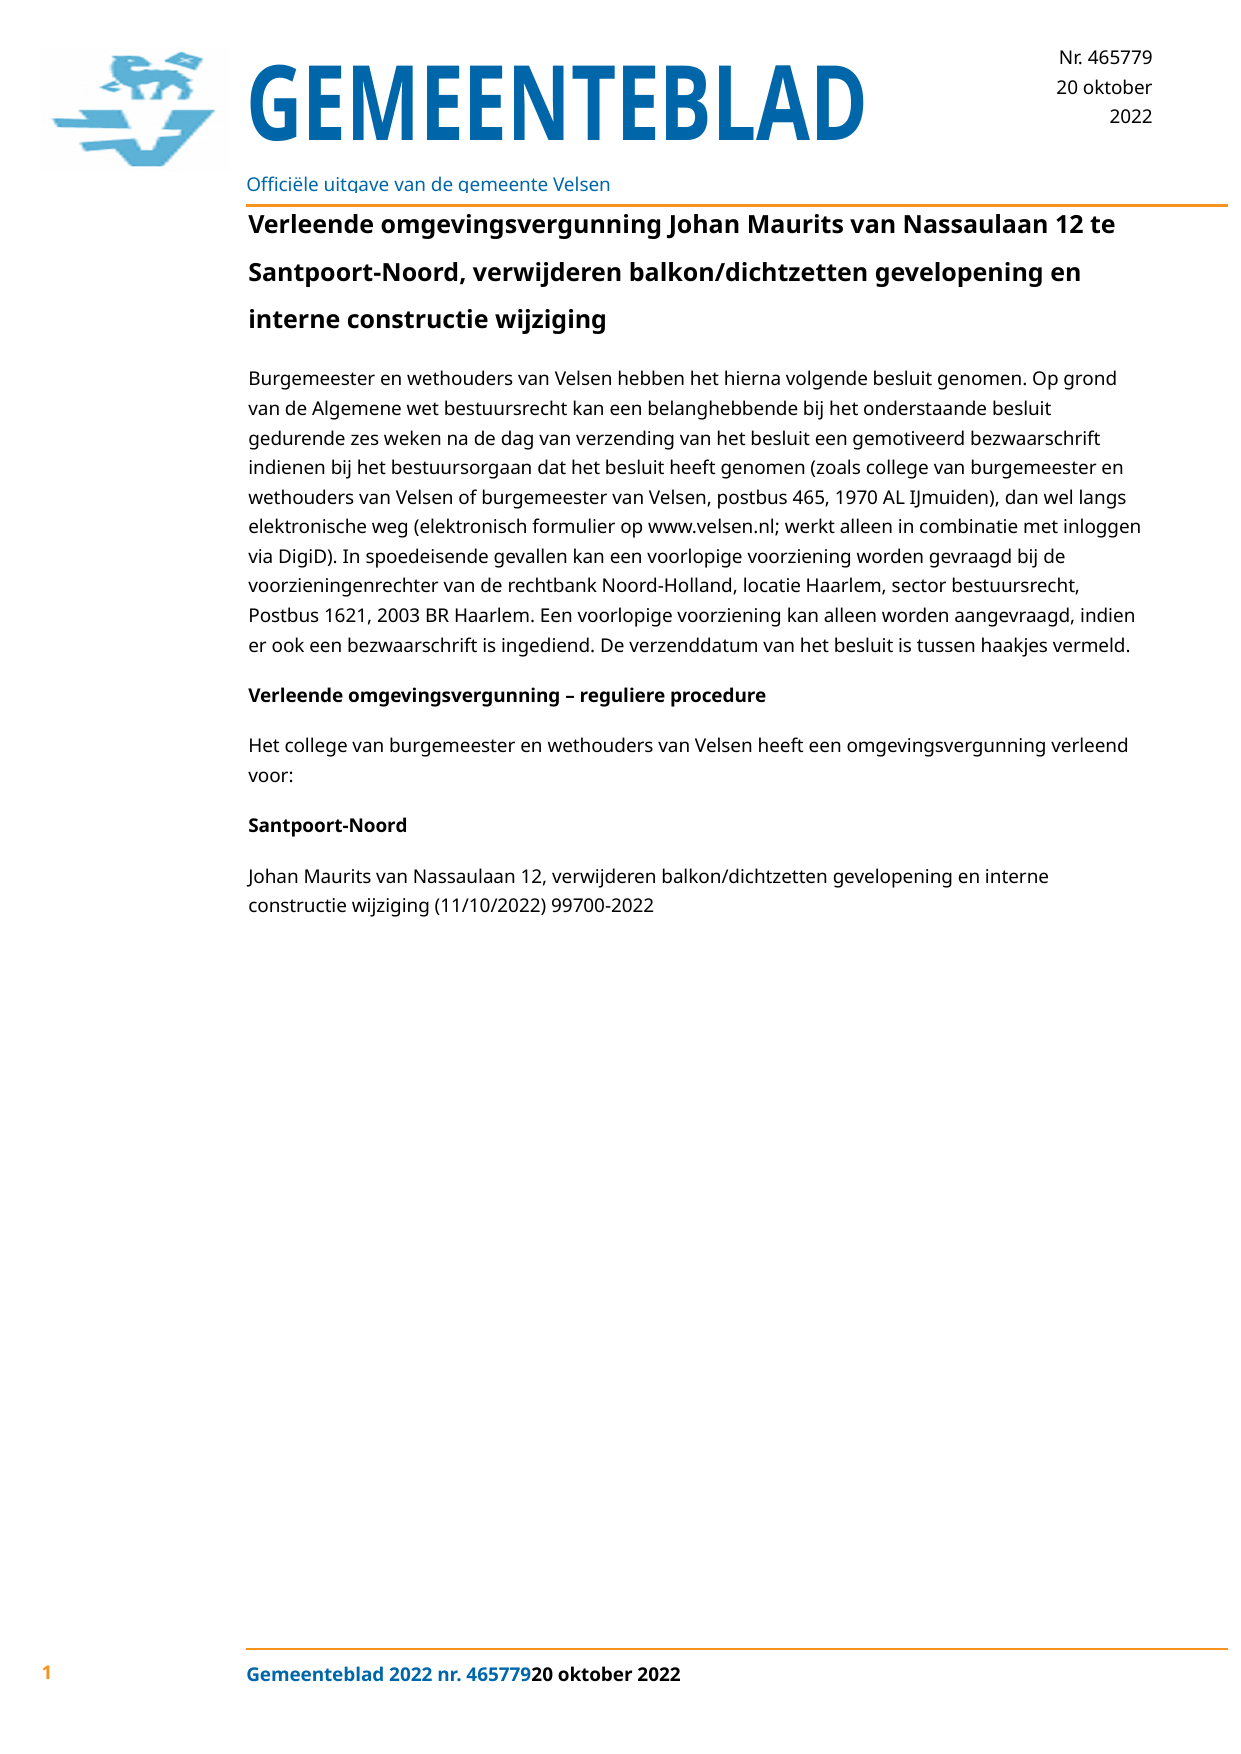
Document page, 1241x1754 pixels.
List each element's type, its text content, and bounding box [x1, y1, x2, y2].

text Verleende omgevingsvergunning Johan Maurits van Nassaulaan 12 te Santpoort-Noord, verwijderen balkon/dichtzetten gevelopening en interne constructie wijziging [248, 207, 1152, 336]
text Santpoort-Noord [248, 813, 1152, 838]
text Burgemeester en wethouders van Velsen hebben het hierna volgende besluit genomen. Op grond van de Algemene wet bestuursrecht kan een belanghebbende bij het onderstaande besluit gedurende zes weken na de dag van verzending van het besluit een gemotiveerd bezwaarschrift indienen bij het bestuursorgaan dat het besluit heeft genomen (zoals college van burgemeester en wethouders van Velsen of burgemeester van Velsen, postbus 465, 1970 AL IJmuiden), dan wel langs elektronische weg (elektronisch formulier op www.velsen.nl; werkt alleen in combinatie met inloggen via DigiD). In spoedeisende gevallen kan een voorlopige voorziening worden gevraagd bij de voorzieningenrechter van de rechtbank Noord-Holland, locatie Haarlem, sector bestuursrecht, Postbus 1621, 2003 BR Haarlem. Een voorlopige voorziening kan alleen worden aangevraagd, indien er ook een bezwaarschrift is ingediend. De verzenddatum van het besluit is tussen haakjes vermeld. [248, 366, 1152, 657]
text Verleende omgevingsvergunning – reguliere procedure [248, 682, 1152, 708]
text Johan Maurits van Nassaulaan 12, verwijderen balkon/dichtzetten gevelopening en interne constructie wijziging (11/10/2022) 99700-2022 [248, 863, 1152, 918]
picture [41, 47, 231, 172]
text Het college van burgemeester en wethouders van Velsen heeft een omgevingsvergunning verleend voor: [248, 733, 1152, 788]
